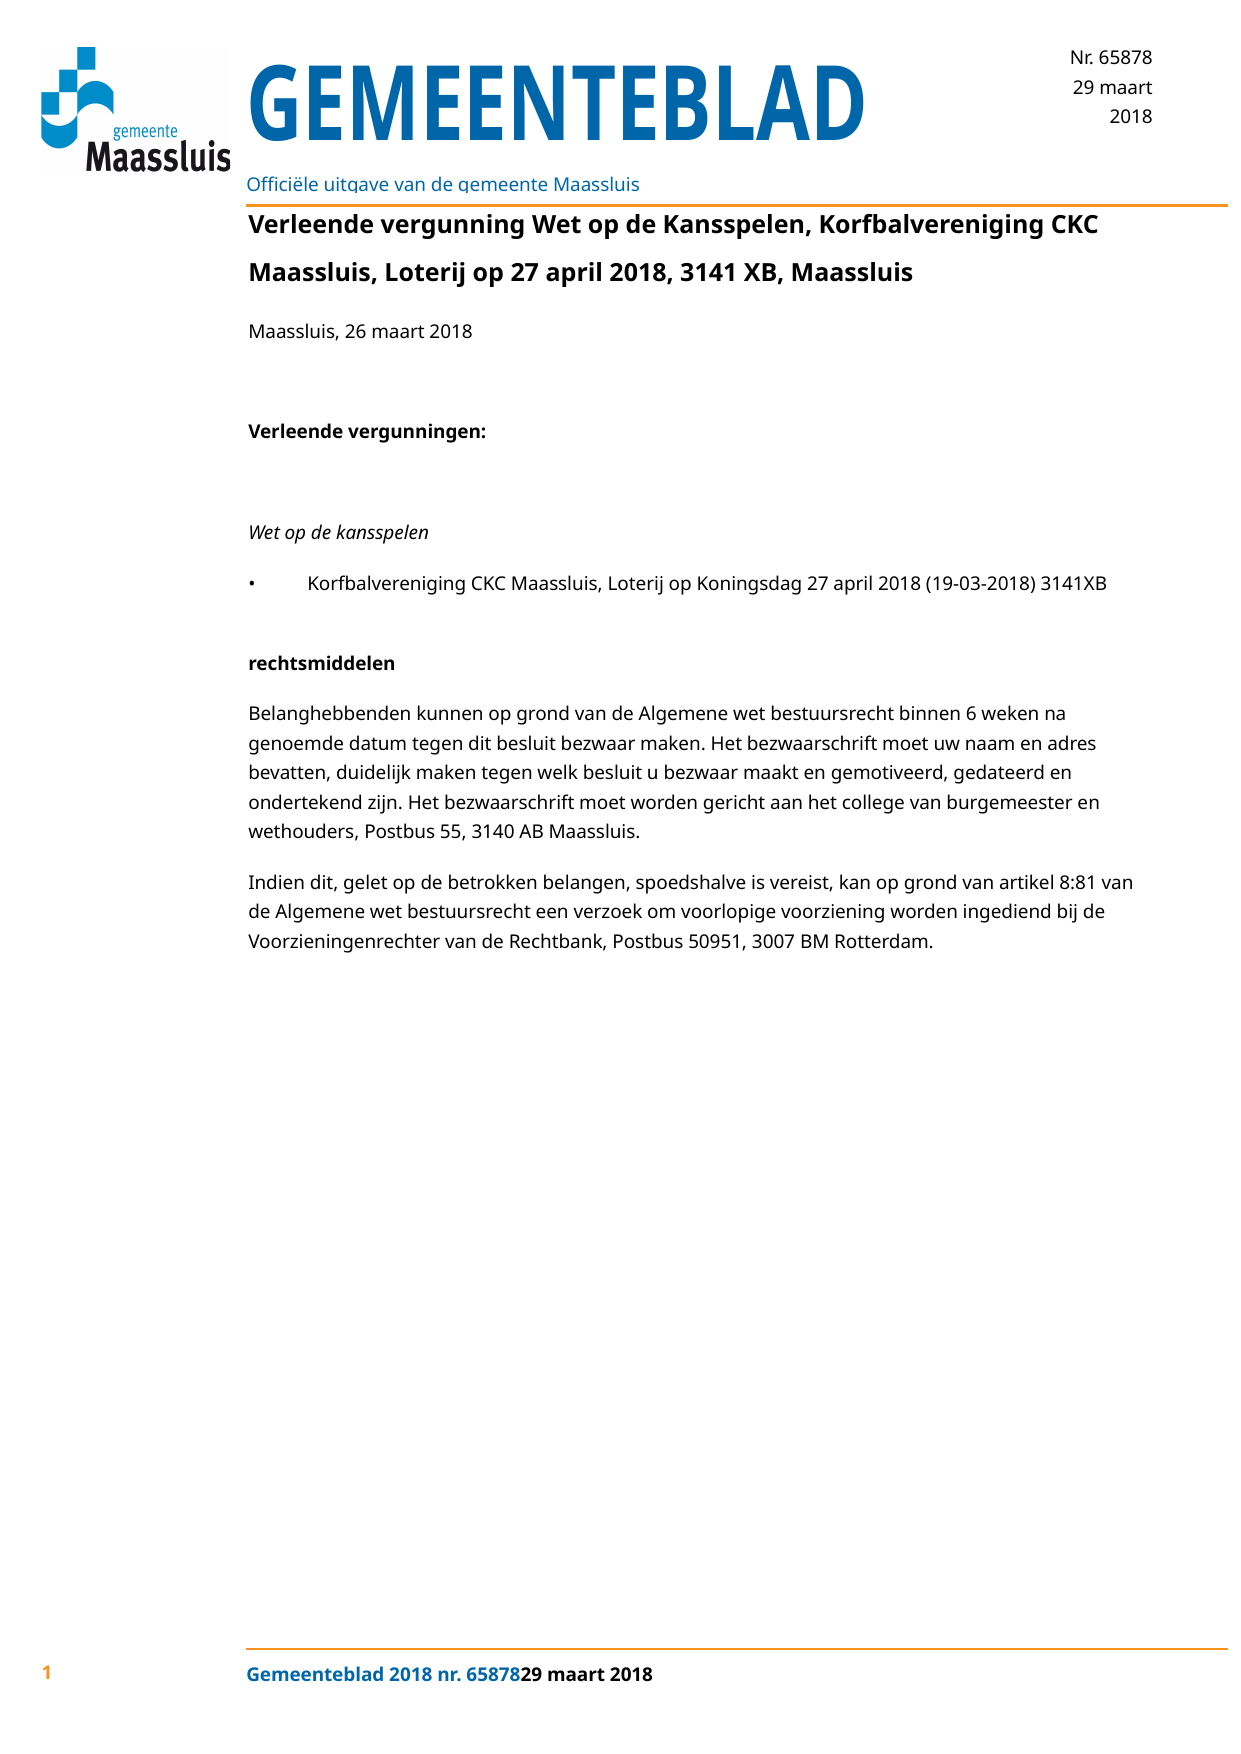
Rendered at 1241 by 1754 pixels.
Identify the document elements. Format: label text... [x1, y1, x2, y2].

text Belanghebbenden kunnen op grond van de Algemene wet bestuursrecht binnen 6 weken na genoemde datum tegen dit besluit bezwaar maken. Het bezwaarschrift moet uw naam en adres bevatten, duidelijk maken tegen welk besluit u bezwaar maakt en gemotiveerd, gedateerd en ondertekend zijn. Het bezwaarschrift moet worden gericht aan het college van burgemeester en wethouders, Postbus 55, 3140 AB Maassluis. [248, 700, 1152, 844]
text Maassluis, 26 maart 2018 [248, 318, 1152, 344]
text Verleende vergunning Wet op de Kansspelen, Korfbalvereniging CKC Maassluis, Loterij op 27 april 2018, 3141 XB, Maassluis [248, 207, 1152, 288]
text Verleende vergunningen: [248, 419, 1152, 444]
text Wet op de kansspelen [248, 519, 1152, 545]
picture [41, 47, 77, 92]
text rechtsmiddelen [248, 650, 1152, 676]
text Indien dit, gelet op de betrokken belangen, spoedshalve is vereist, kan op grond van artikel 8:81 van de Algemene wet bestuursrecht een verzoek om voorlopige voorziening worden ingediend bij de Voorzieningenrechter van de Rechtbank, Postbus 50951, 3007 BM Rotterdam. [248, 869, 1152, 954]
list Korfbalvereniging CKC Maassluis, Loterij op Koningsdag 27 april 2018 (19-03-2018) 3141XB [248, 570, 1152, 596]
picture [41, 47, 231, 172]
